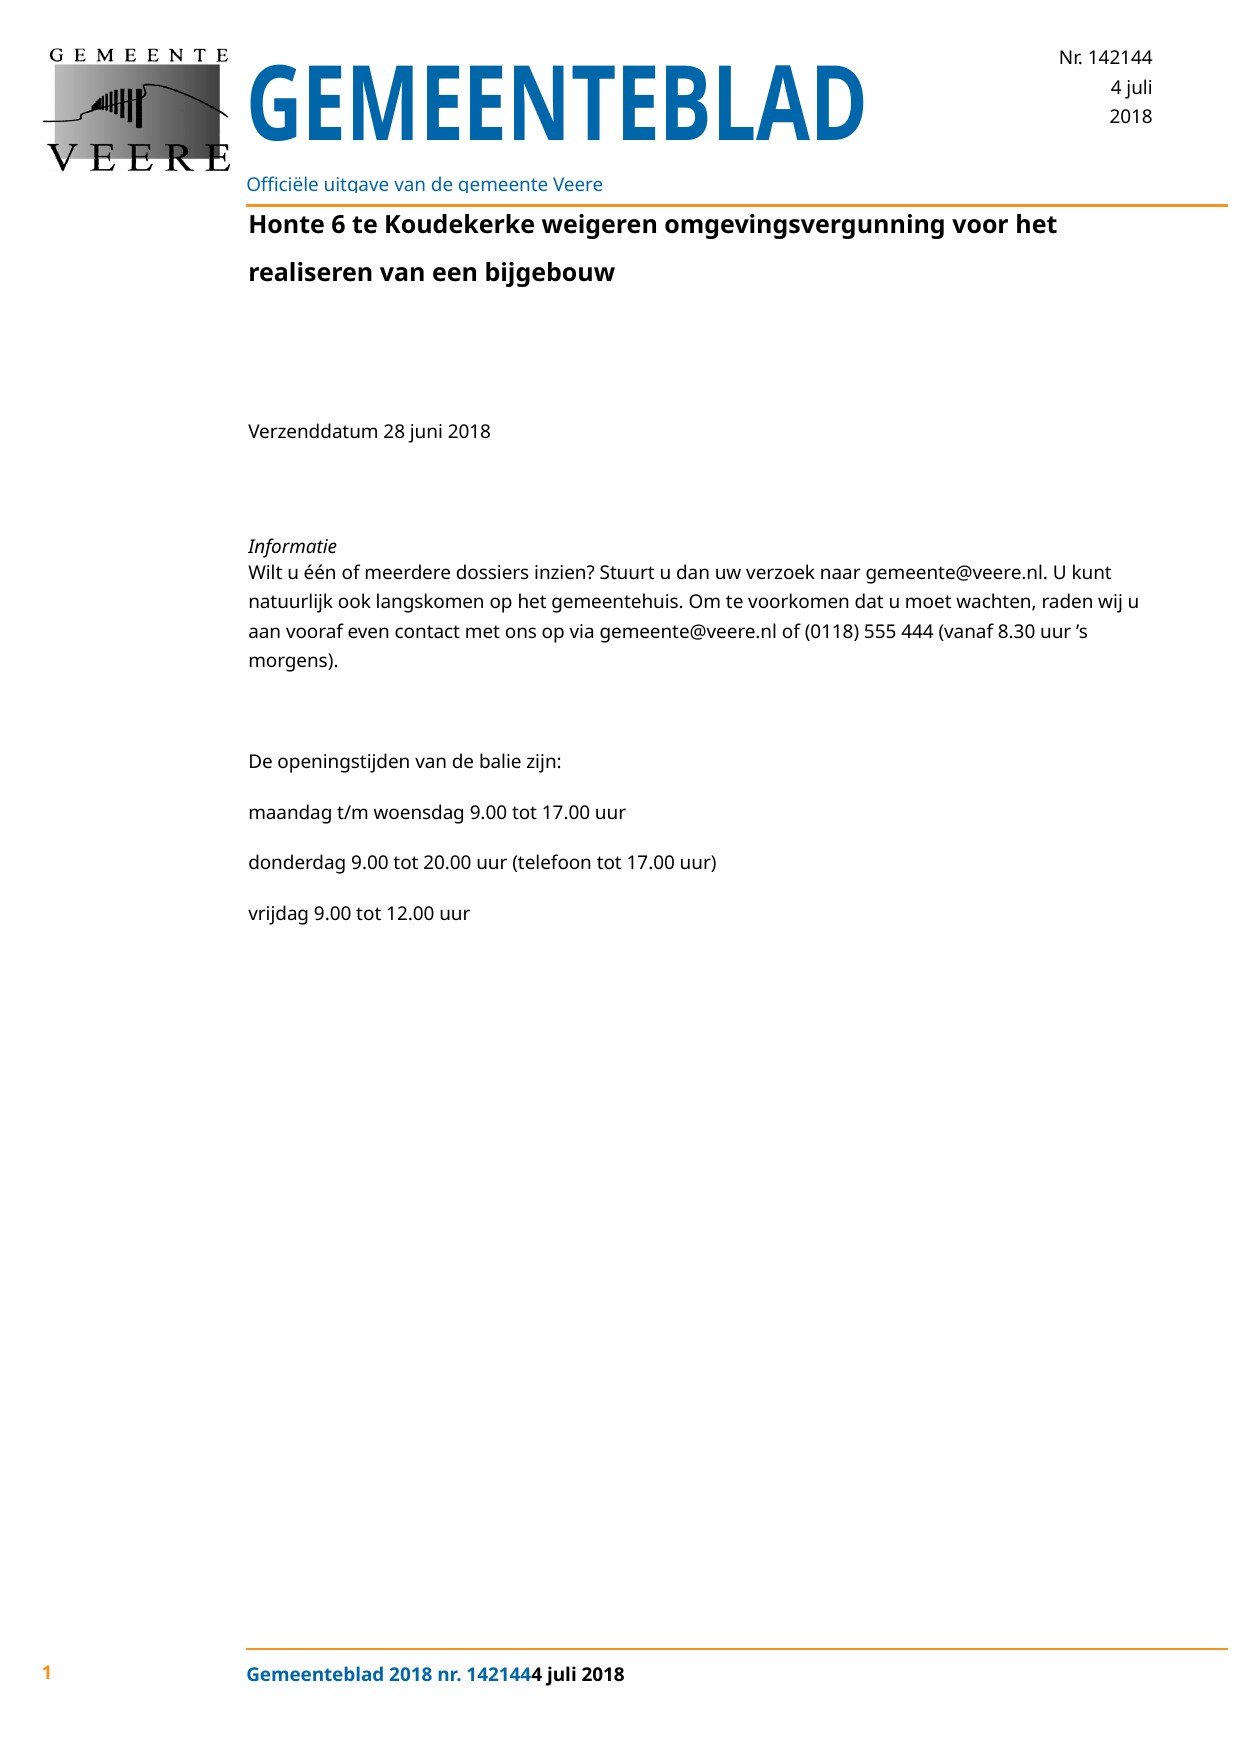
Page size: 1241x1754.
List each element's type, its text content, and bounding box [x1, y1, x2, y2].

text Verzenddatum 28 juni 2018 [248, 419, 1152, 444]
text Informatie [248, 533, 1152, 559]
text Wilt u één of meerdere dossiers inzien? Stuurt u dan uw verzoek naar gemeente@veere.nl. U kunt natuurlijk ook langskomen op het gemeentehuis. Om te voorkomen dat u moet wachten, raden wij u aan vooraf even contact met ons op via gemeente@veere.nl of (0118) 555 444 (vanaf 8.30 uur ’s morgens). [248, 559, 1152, 673]
text De openingstijden van de balie zijn: [248, 748, 1152, 774]
text maandag t/m woensdag 9.00 tot 17.00 uur [248, 799, 1152, 824]
text Honte 6 te Koudekerke weigeren omgevingsvergunning voor het realiseren van een bijgebouw [248, 207, 1152, 288]
picture [41, 47, 231, 172]
text vrijdag 9.00 tot 12.00 uur [248, 900, 1152, 925]
text donderdag 9.00 tot 20.00 uur (telefoon tot 17.00 uur) [248, 849, 1152, 875]
